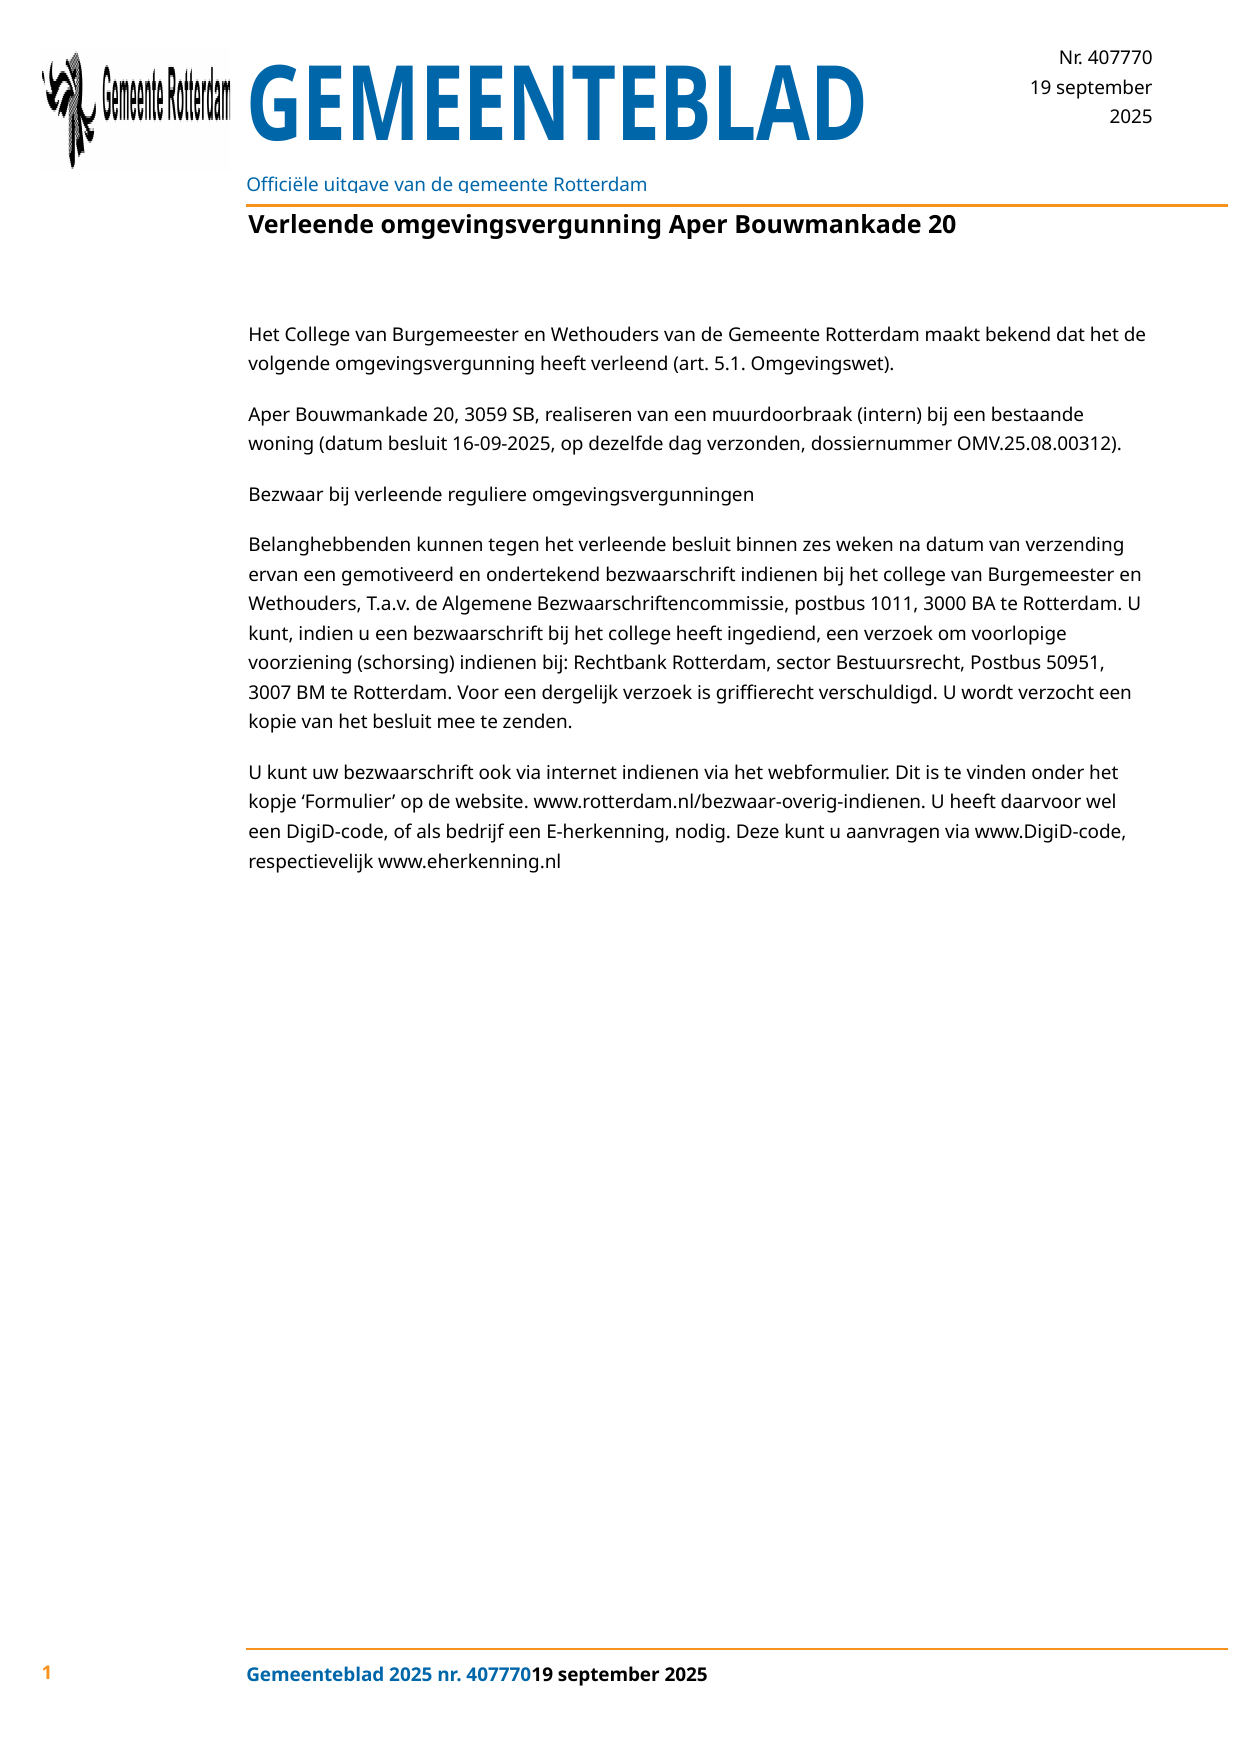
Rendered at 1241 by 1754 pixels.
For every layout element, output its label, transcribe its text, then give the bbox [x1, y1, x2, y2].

picture [41, 47, 231, 172]
text U kunt uw bezwaarschrift ook via internet indienen via het webformulier. Dit is te vinden onder het kopje ‘Formulier’ op de website. www.rotterdam.nl/bezwaar-overig-indienen. U heeft daarvoor wel een DigiD-code, of als bedrijf een E-herkenning, nodig. Deze kunt u aanvragen via www.DigiD-code, respectievelijk www.eherkenning.nl [248, 759, 1152, 873]
text Belanghebbenden kunnen tegen het verleende besluit binnen zes weken na datum van verzending ervan een gemotiveerd en ondertekend bezwaarschrift indienen bij het college van Burgemeester en Wethouders, T.a.v. de Algemene Bezwaarschriftencommissie, postbus 1011, 3000 BA te Rotterdam. U kunt, indien u een bezwaarschrift bij het college heeft ingediend, een verzoek om voorlopige voorziening (schorsing) indienen bij: Rechtbank Rotterdam, sector Bestuursrecht, Postbus 50951, 3007 BM te Rotterdam. Voor een dergelijk verzoek is griffierecht verschuldigd. U wordt verzocht een kopie van het besluit mee te zenden. [248, 531, 1152, 734]
text Het College van Burgemeester en Wethouders van de Gemeente Rotterdam maakt bekend dat het de volgende omgevingsvergunning heeft verleend (art. 5.1. Omgevingswet). [248, 321, 1152, 376]
text Verleende omgevingsvergunning Aper Bouwmankade 20 [248, 207, 1152, 241]
text Aper Bouwmankade 20, 3059 SB, realiseren van een muurdoorbraak (intern) bij een bestaande woning (datum besluit 16-09-2025, op dezelfde dag verzonden, dossiernummer OMV.25.08.00312). [248, 401, 1152, 456]
text Bezwaar bij verleende reguliere omgevingsvergunningen [248, 481, 1152, 506]
